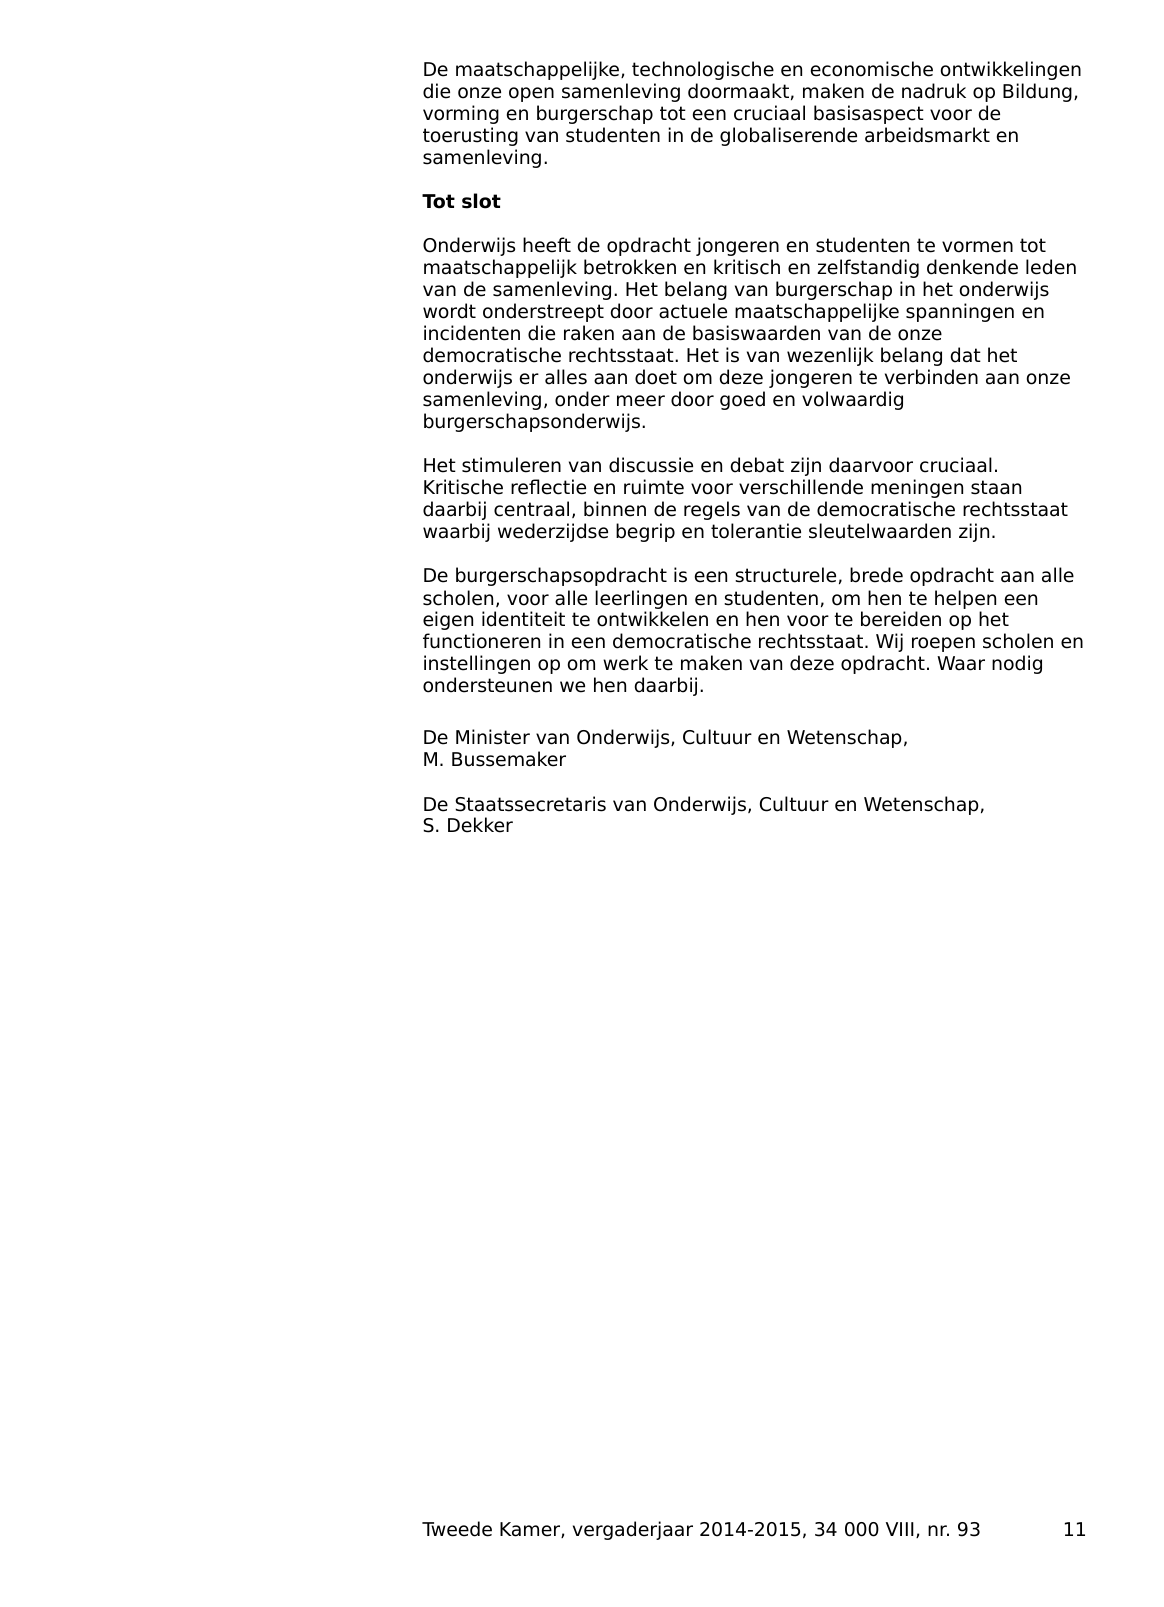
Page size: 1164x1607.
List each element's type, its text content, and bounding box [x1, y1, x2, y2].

text De maatschappelijke, technologische en economische ontwikkelingen die onze open samenleving doormaakt, maken de nadruk op Bildung, vorming en burgerschap tot een cruciaal basisaspect voor de toerusting van studenten in de globaliserende arbeidsmarkt en samenleving. [422, 59, 1087, 169]
subtitle Tot slot [422, 191, 1087, 213]
text De burgerschapsopdracht is een structurele, brede opdracht aan alle scholen, voor alle leerlingen en studenten, om hen te helpen een eigen identiteit te ontwikkelen en hen voor te bereiden op het functioneren in een democratische rechtsstaat. Wij roepen scholen en instellingen op om werk te maken van deze opdracht. Waar nodig ondersteunen we hen daarbij. [422, 565, 1087, 697]
text Het stimuleren van discussie en debat zijn daarvoor cruciaal. Kritische reflectie en ruimte voor verschillende meningen staan daarbij centraal, binnen de regels van de democratische rechtsstaat waarbij wederzijdse begrip en tolerantie sleutelwaarden zijn. [422, 455, 1087, 543]
text De Minister van Onderwijs, Cultuur en Wetenschap, M. Bussemaker [422, 727, 1087, 771]
text De Staatssecretaris van Onderwijs, Cultuur en Wetenschap, S. Dekker [422, 793, 1087, 837]
text Onderwijs heeft de opdracht jongeren en studenten te vormen tot maatschappelijk betrokken en kritisch en zelfstandig denkende leden van de samenleving. Het belang van burgerschap in het onderwijs wordt onderstreept door actuele maatschappelijke spanningen en incidenten die raken aan de basiswaarden van de onze democratische rechtsstaat. Het is van wezenlijk belang dat het onderwijs er alles aan doet om deze jongeren te verbinden aan onze samenleving, onder meer door goed en volwaardig burgerschapsonderwijs. [422, 235, 1087, 433]
